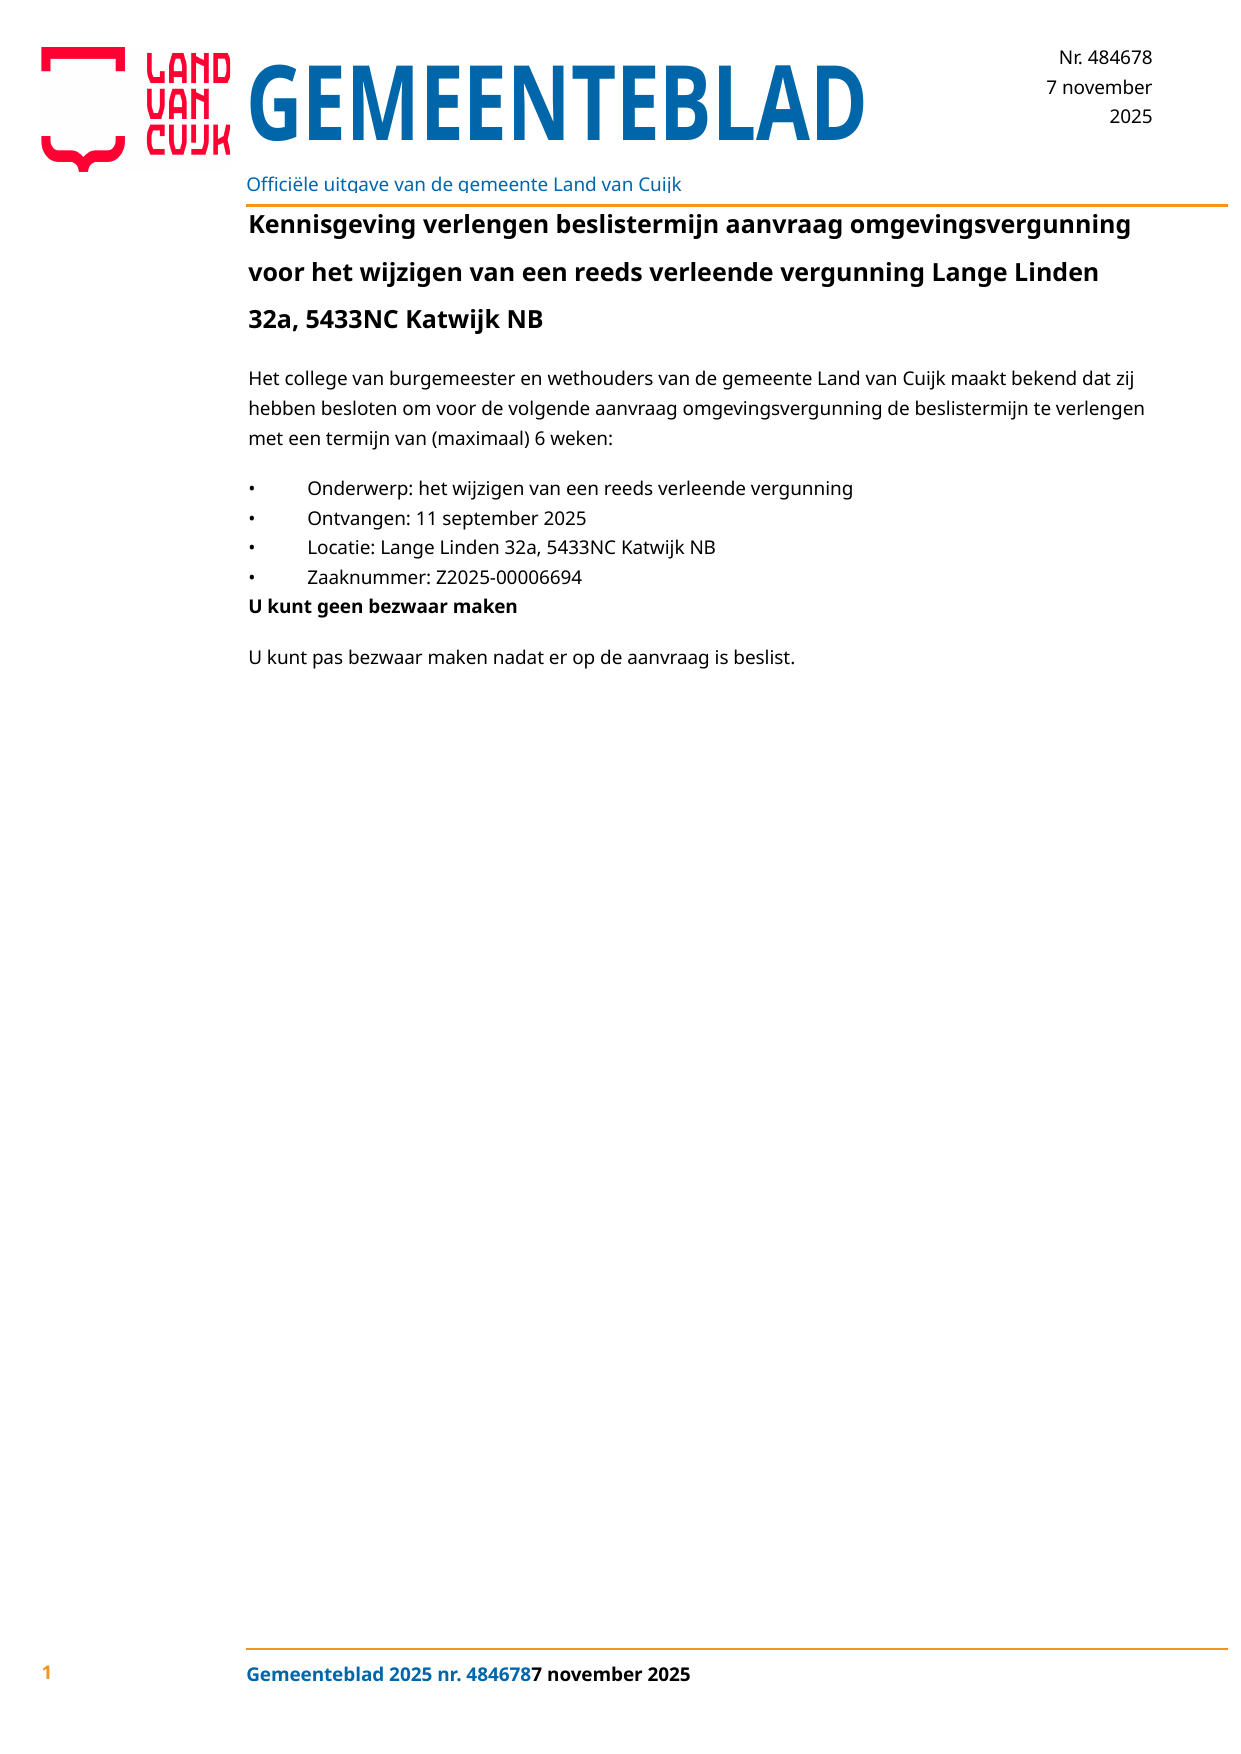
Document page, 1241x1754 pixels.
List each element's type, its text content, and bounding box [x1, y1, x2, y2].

text U kunt geen bezwaar maken [248, 593, 1152, 619]
list Onderwerp: het wijzigen van een reeds verleende vergunning [248, 475, 1152, 501]
text Kennisgeving verlengen beslistermijn aanvraag omgevingsvergunning voor het wijzigen van een reeds verleende vergunning Lange Linden 32a, 5433NC Katwijk NB [248, 207, 1152, 336]
list Zaaknummer: Z2025-00006694 [248, 564, 1152, 589]
text Het college van burgemeester en wethouders van de gemeente Land van Cuijk maakt bekend dat zij hebben besloten om voor de volgende aanvraag omgevingsvergunning de beslistermijn te verlengen met een termijn van (maximaal) 6 weken: [248, 366, 1152, 450]
text U kunt pas bezwaar maken nadat er op de aanvraag is beslist. [248, 644, 1152, 669]
picture [41, 47, 231, 172]
list Ontvangen: 11 september 2025 [248, 505, 1152, 530]
list Locatie: Lange Linden 32a, 5433NC Katwijk NB [248, 534, 1152, 560]
